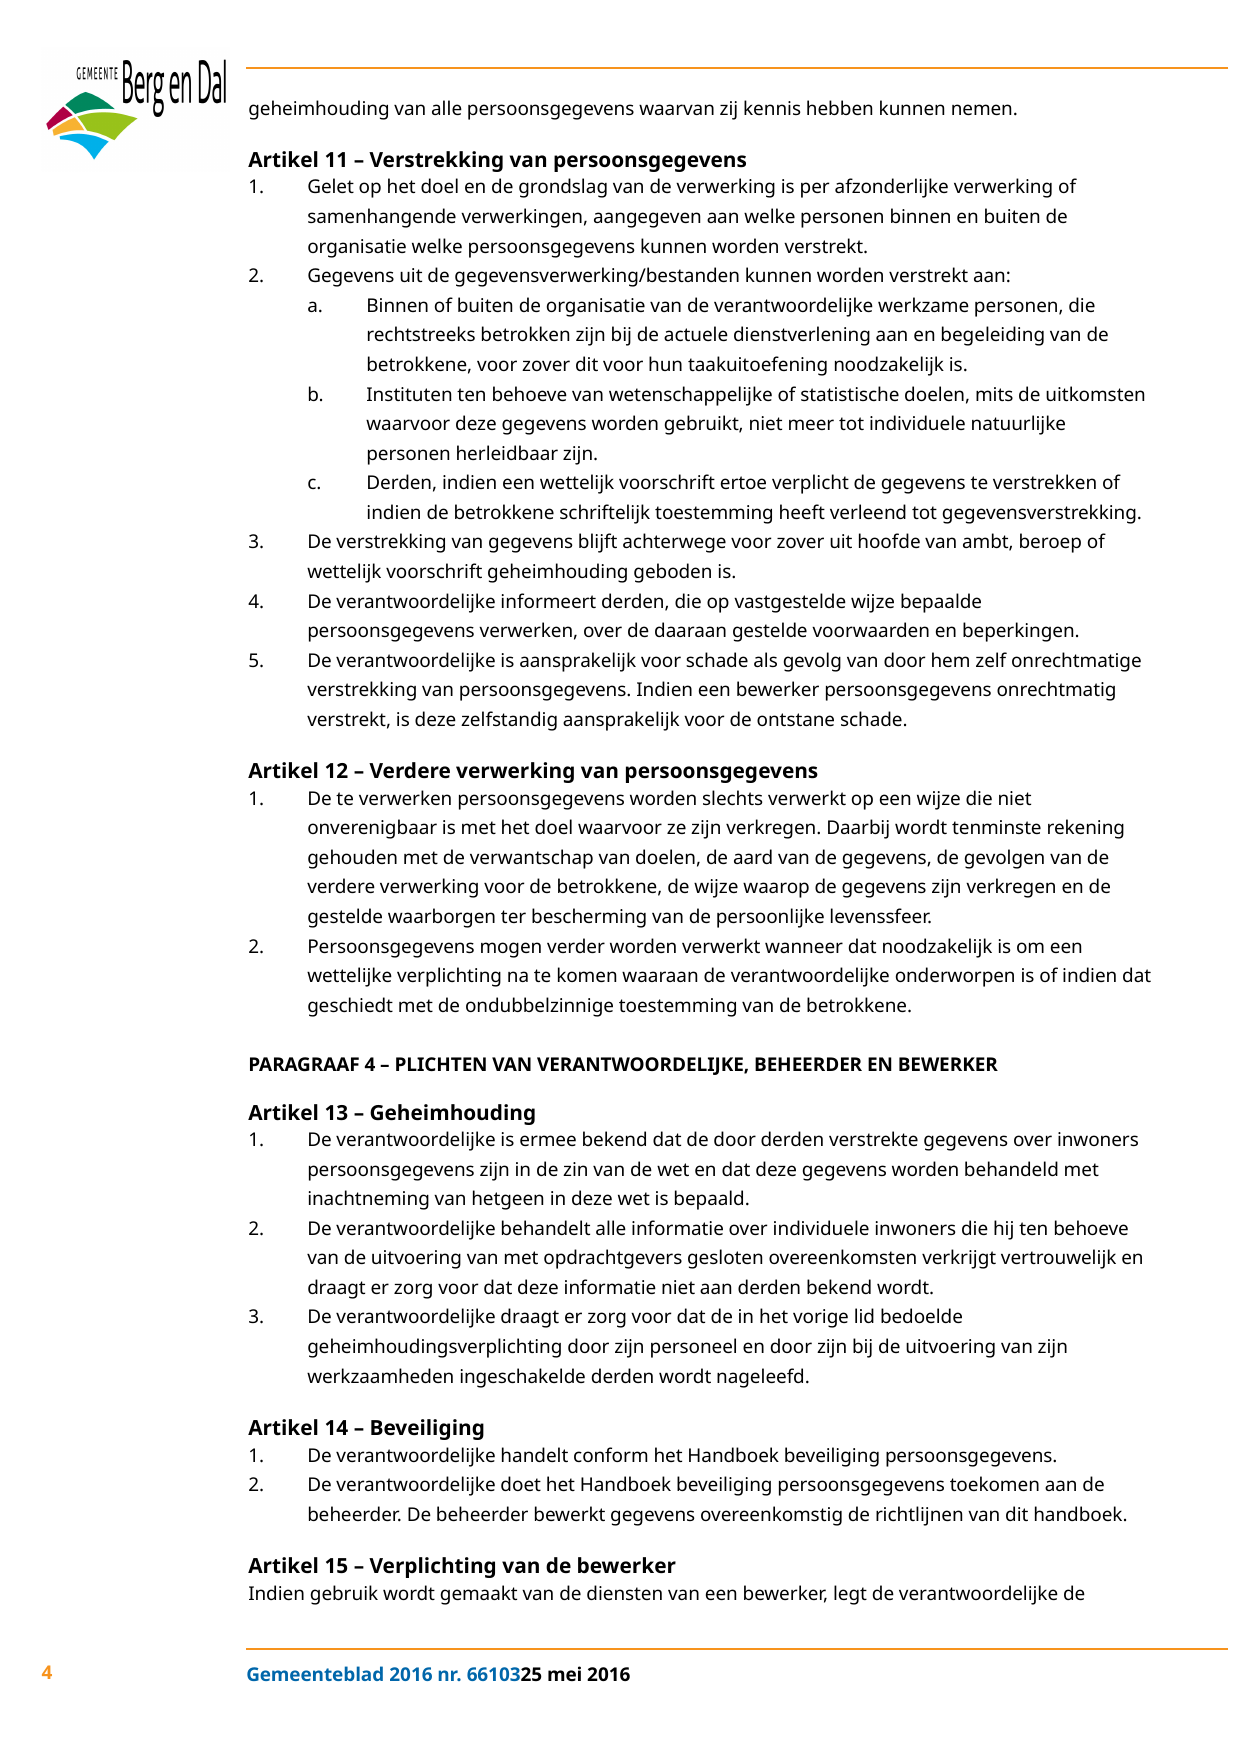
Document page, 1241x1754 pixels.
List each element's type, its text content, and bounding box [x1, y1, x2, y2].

list De verantwoordelijke handelt conform het Handboek beveiliging persoonsgegevens. [248, 1442, 1152, 1467]
text Artikel 11 – Verstrekking van persoonsgegevens [248, 145, 1152, 174]
list Gegevens uit de gegevensverwerking/bestanden kunnen worden verstrekt aan: [248, 262, 1152, 288]
list De verstrekking van gegevens blijft achterwege voor zover uit hoofde van ambt, beroep of wettelijk voorschrift geheimhouding geboden is. [248, 529, 1152, 584]
text Artikel 15 – Verplichting van de bewerker [248, 1551, 1152, 1580]
list De verantwoordelijke doet het Handboek beveiliging persoonsgegevens toekomen aan de beheerder. De beheerder bewerkt gegevens overeenkomstig de richtlijnen van dit handboek. [248, 1471, 1152, 1527]
text Artikel 12 – Verdere verwerking van persoonsgegevens [248, 757, 1152, 785]
list Persoonsgegevens mogen verder worden verwerkt wanneer dat noodzakelijk is om een wettelijke verplichting na te komen waaraan de verantwoordelijke onderworpen is of indien dat geschiedt met de ondubbelzinnige toestemming van de betrokkene. [248, 933, 1152, 1018]
list Derden, indien een wettelijk voorschrift ertoe verplicht de gegevens te verstrekken of indien de betrokkene schriftelijk toestemming heeft verleend tot gegevensverstrekking. [307, 469, 1152, 525]
list De te verwerken persoonsgegevens worden slechts verwerkt op een wijze die niet onverenigbaar is met het doel waarvoor ze zijn verkregen. Daarbij wordt tenminste rekening gehouden met de verwantschap van doelen, de aard van de gegevens, de gevolgen van de verdere verwerking voor de betrokkene, de wijze waarop de gegevens zijn verkregen en de gestelde waarborgen ter bescherming van de persoonlijke levenssfeer. [248, 785, 1152, 929]
text geheimhouding van alle persoonsgegevens waarvan zij kennis hebben kunnen nemen. [248, 95, 1152, 121]
text Indien gebruik wordt gemaakt van de diensten van een bewerker, legt de verantwoordelijke de [248, 1580, 1152, 1606]
list De verantwoordelijke draagt er zorg voor dat de in het vorige lid bedoelde geheimhoudingsverplichting door zijn personeel en door zijn bij de uitvoering van zijn werkzaamheden ingeschakelde derden wordt nageleefd. [248, 1304, 1152, 1389]
text Artikel 14 – Beveiliging [248, 1413, 1152, 1442]
list De verantwoordelijke behandelt alle informatie over individuele inwoners die hij ten behoeve van de uitvoering van met opdrachtgevers gesloten overeenkomsten verkrijgt vertrouwelijk en draagt er zorg voor dat deze informatie niet aan derden bekend wordt. [248, 1215, 1152, 1300]
list De verantwoordelijke is ermee bekend dat de door derden verstrekte gegevens over inwoners persoonsgegevens zijn in de zin van de wet en dat deze gegevens worden behandeld met inachtneming van hetgeen in deze wet is bepaald. [248, 1126, 1152, 1211]
list Binnen of buiten de organisatie van de verantwoordelijke werkzame personen, die rechtstreeks betrokken zijn bij de actuele dienstverlening aan en begeleiding van de betrokkene, voor zover dit voor hun taakuitoefening noodzakelijk is. [307, 292, 1152, 377]
list Instituten ten behoeve van wetenschappelijke of statistische doelen, mits de uitkomsten waarvoor deze gegevens worden gebruikt, niet meer tot individuele natuurlijke personen herleidbaar zijn. [307, 381, 1152, 466]
list Gelet op het doel en de grondslag van de verwerking is per afzonderlijke verwerking of samenhangende verwerkingen, aangegeven aan welke personen binnen en buiten de organisatie welke persoonsgegevens kunnen worden verstrekt. [248, 174, 1152, 258]
picture [41, 47, 231, 172]
list De verantwoordelijke informeert derden, die op vastgestelde wijze bepaalde persoonsgegevens verwerken, over de daaraan gestelde voorwaarden en beperkingen. [248, 588, 1152, 643]
text Artikel 13 – Geheimhouding [248, 1098, 1152, 1126]
text PARAGRAAF 4 – PLICHTEN VAN VERANTWOORDELIJKE, BEHEERDER EN BEWERKER [248, 1051, 1152, 1077]
list De verantwoordelijke is aansprakelijk voor schade als gevolg van door hem zelf onrechtmatige verstrekking van persoonsgegevens. Indien een bewerker persoonsgegevens onrechtmatig verstrekt, is deze zelfstandig aansprakelijk voor de ontstane schade. [248, 647, 1152, 732]
